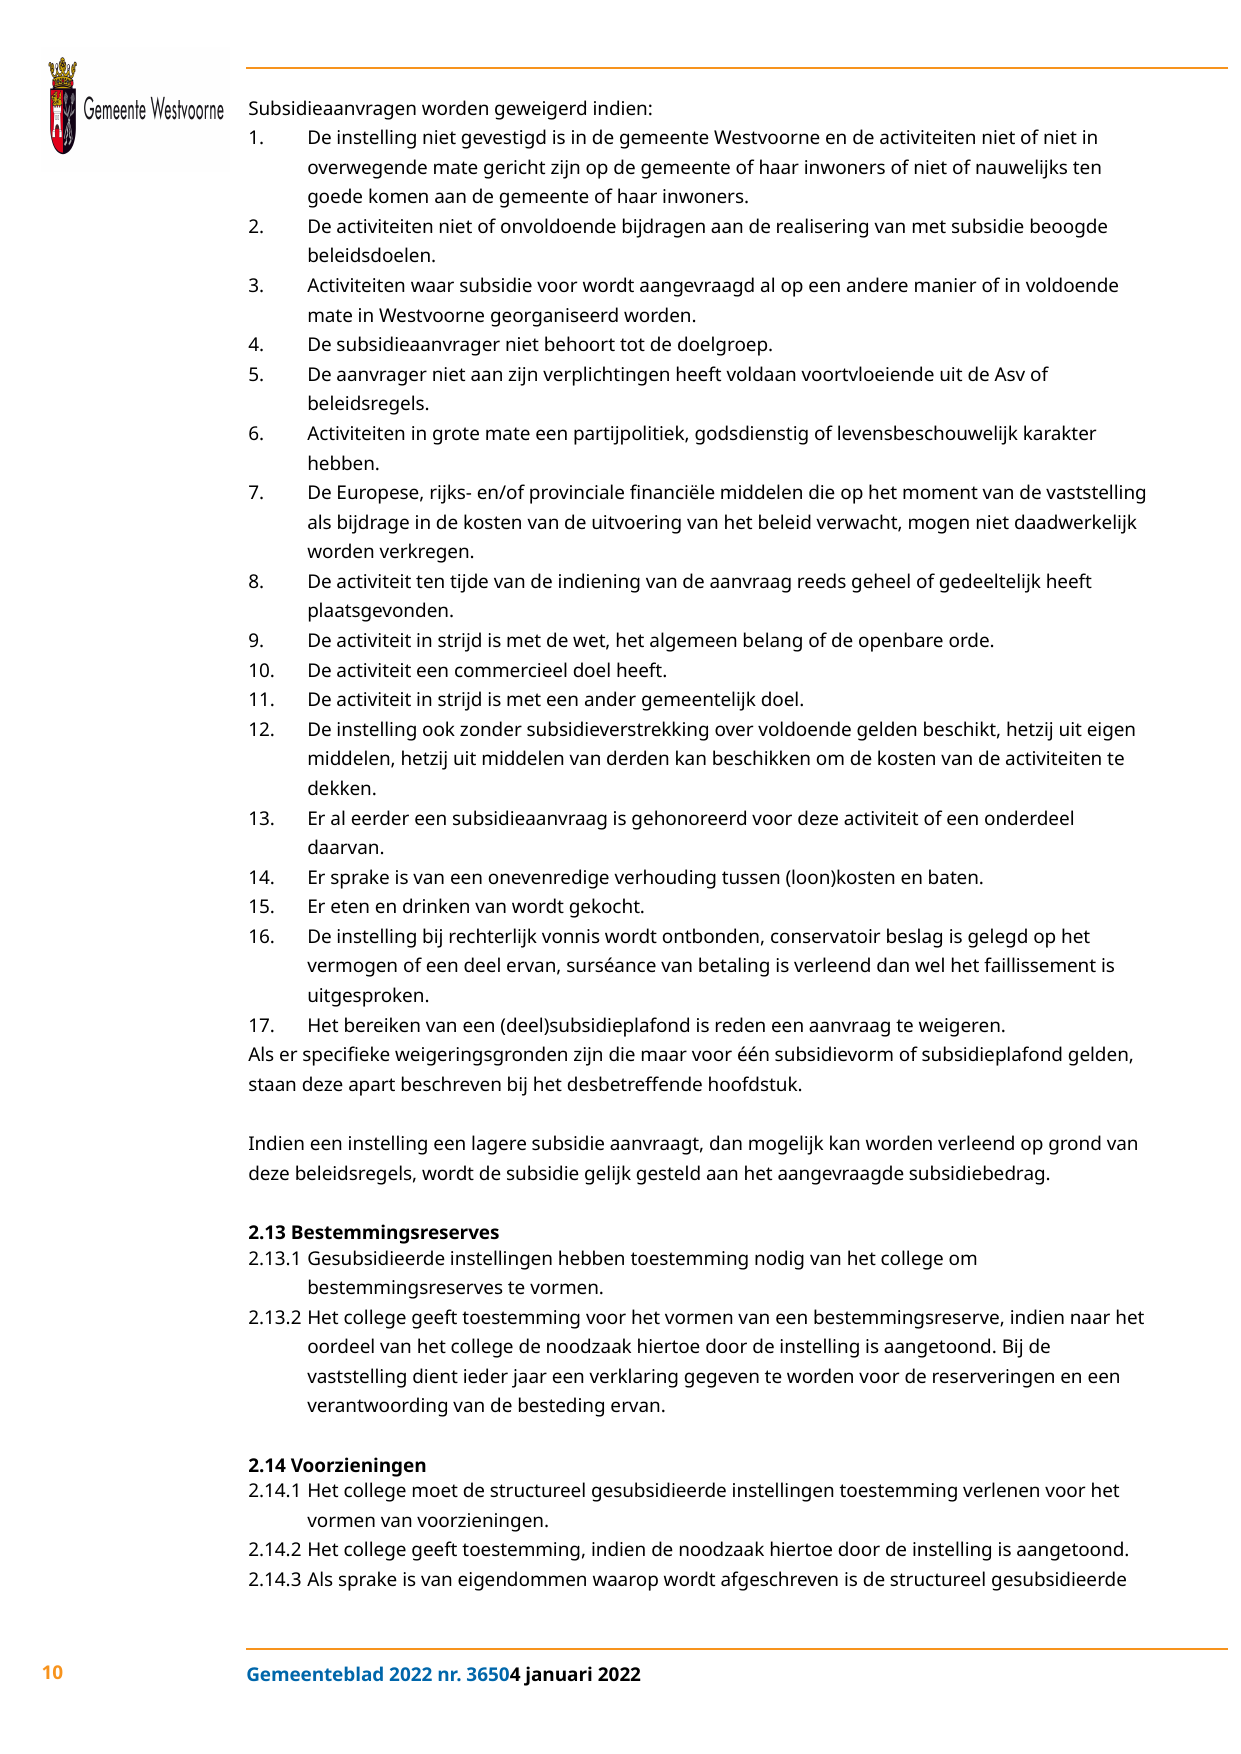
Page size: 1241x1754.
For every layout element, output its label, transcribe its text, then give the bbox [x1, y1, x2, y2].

list De activiteiten niet of onvoldoende bijdragen aan de realisering van met subsidie beoogde beleidsdoelen. [248, 213, 1152, 268]
list De activiteit in strijd is met een ander gemeentelijk doel. [248, 686, 1152, 712]
list De aanvrager niet aan zijn verplichtingen heeft voldaan voortvloeiende uit de Asv of beleidsregels. [248, 361, 1152, 416]
list Activiteiten waar subsidie voor wordt aangevraagd al op een andere manier of in voldoende mate in Westvoorne georganiseerd worden. [248, 272, 1152, 328]
list Het college geeft toestemming voor het vormen van een bestemmingsreserve, indien naar het oordeel van het college de noodzaak hiertoe door de instelling is aangetoond. Bij de vaststelling dient ieder jaar een verklaring gegeven te worden voor de reserveringen en een verantwoording van de besteding ervan. [248, 1304, 1152, 1418]
list Activiteiten in grote mate een partijpolitiek, godsdienstig of levensbeschouwelijk karakter hebben. [248, 420, 1152, 476]
list De Europese, rijks- en/of provinciale financiële middelen die op het moment van de vaststelling als bijdrage in de kosten van de uitvoering van het beleid verwacht, mogen niet daadwerkelijk worden verkregen. [248, 479, 1152, 564]
list De instelling ook zonder subsidieverstrekking over voldoende gelden beschikt, hetzij uit eigen middelen, hetzij uit middelen van derden kan beschikken om de kosten van de activiteiten te dekken. [248, 716, 1152, 801]
list Als sprake is van eigendommen waarop wordt afgeschreven is de structureel gesubsidieerde [248, 1566, 1152, 1592]
list De activiteit ten tijde van de indiening van de aanvraag reeds geheel of gedeeltelijk heeft plaatsgevonden. [248, 568, 1152, 623]
list De activiteit in strijd is met de wet, het algemeen belang of de openbare orde. [248, 627, 1152, 653]
list Er eten en drinken van wordt gekocht. [248, 893, 1152, 919]
list Het college geeft toestemming, indien de noodzaak hiertoe door de instelling is aangetoond. [248, 1537, 1152, 1562]
list De instelling bij rechterlijk vonnis wordt ontbonden, conservatoir beslag is gelegd op het vermogen of een deel ervan, surséance van betaling is verleend dan wel het faillissement is uitgesproken. [248, 923, 1152, 1008]
text Indien een instelling een lagere subsidie aanvraagt, dan mogelijk kan worden verleend op grond van deze beleidsregels, wordt de subsidie gelijk gesteld aan het aangevraagde subsidiebedrag. [248, 1130, 1152, 1186]
list Het college moet de structureel gesubsidieerde instellingen toestemming verlenen voor het vormen van voorzieningen. [248, 1477, 1152, 1533]
text Subsidieaanvragen worden geweigerd indien: [248, 95, 1152, 121]
text 2.13 Bestemmingsreserves [248, 1219, 1152, 1245]
text Als er specifieke weigeringsgronden zijn die maar voor één subsidievorm of subsidieplafond gelden, staan deze apart beschreven bij het desbetreffende hoofdstuk. [248, 1041, 1152, 1097]
list Er sprake is van een onevenredige verhouding tussen (loon)kosten en baten. [248, 864, 1152, 890]
text 2.14 Voorzieningen [248, 1452, 1152, 1477]
list De instelling niet gevestigd is in de gemeente Westvoorne en de activiteiten niet of niet in overwegende mate gericht zijn op de gemeente of haar inwoners of niet of nauwelijks ten goede komen aan de gemeente of haar inwoners. [248, 124, 1152, 209]
picture [41, 47, 231, 172]
list Er al eerder een subsidieaanvraag is gehonoreerd voor deze activiteit of een onderdeel daarvan. [248, 805, 1152, 860]
list De subsidieaanvrager niet behoort tot de doelgroep. [248, 331, 1152, 357]
list Het bereiken van een (deel)subsidieplafond is reden een aanvraag te weigeren. [248, 1012, 1152, 1038]
list Gesubsidieerde instellingen hebben toestemming nodig van het college om bestemmingsreserves te vormen. [248, 1245, 1152, 1300]
list De activiteit een commercieel doel heeft. [248, 657, 1152, 683]
